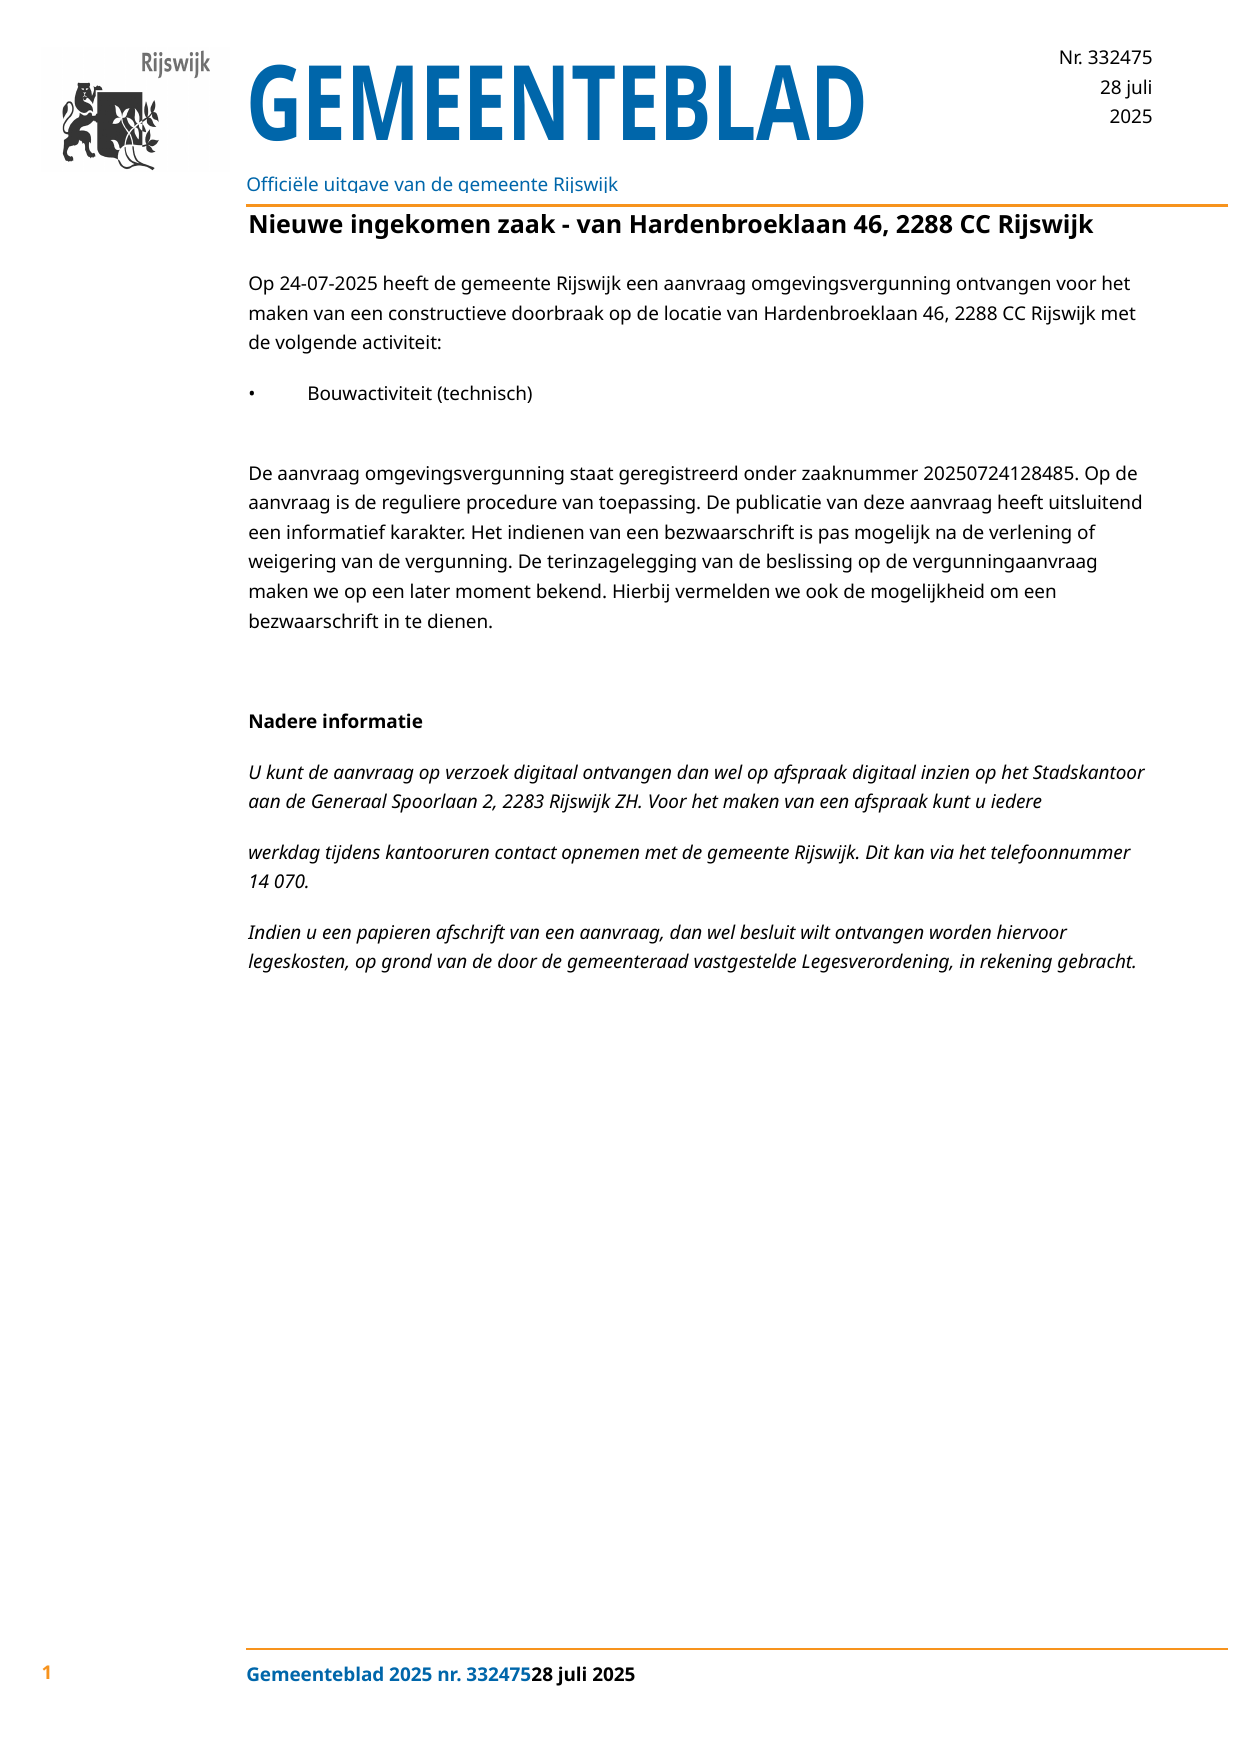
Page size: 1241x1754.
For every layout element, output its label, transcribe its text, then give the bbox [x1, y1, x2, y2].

text Indien u een papieren afschrift van een aanvraag, dan wel besluit wilt ontvangen worden hiervoor legeskosten, op grond van de door de gemeenteraad vastgestelde Legesverordening, in rekening gebracht. [248, 919, 1152, 974]
picture [41, 47, 231, 172]
text Op 24-07-2025 heeft de gemeente Rijswijk een aanvraag omgevingsvergunning ontvangen voor het maken van een constructieve doorbraak op de locatie van Hardenbroeklaan 46, 2288 CC Rijswijk met de volgende activiteit: [248, 270, 1152, 355]
text U kunt de aanvraag op verzoek digitaal ontvangen dan wel op afspraak digitaal inzien op het Stadskantoor aan de Generaal Spoorlaan 2, 2283 Rijswijk ZH. Voor het maken van een afspraak kunt u iedere [248, 759, 1152, 814]
list Bouwactiviteit (technisch) [248, 380, 1152, 406]
text Nadere informatie [248, 709, 1152, 734]
text Nieuwe ingekomen zaak - van Hardenbroeklaan 46, 2288 CC Rijswijk [248, 207, 1152, 241]
text werkdag tijdens kantooruren contact opnemen met de gemeente Rijswijk. Dit kan via het telefoonnummer 14 070. [248, 839, 1152, 894]
text De aanvraag omgevingsvergunning staat geregistreerd onder zaaknummer 20250724128485. Op de aanvraag is de reguliere procedure van toepassing. De publicatie van deze aanvraag heeft uitsluitend een informatief karakter. Het indienen van een bezwaarschrift is pas mogelijk na de verlening of weigering van de vergunning. De terinzagelegging van de beslissing op de vergunningaanvraag maken we op een later moment bekend. Hierbij vermelden we ook de mogelijkheid om een bezwaarschrift in te dienen. [248, 460, 1152, 633]
